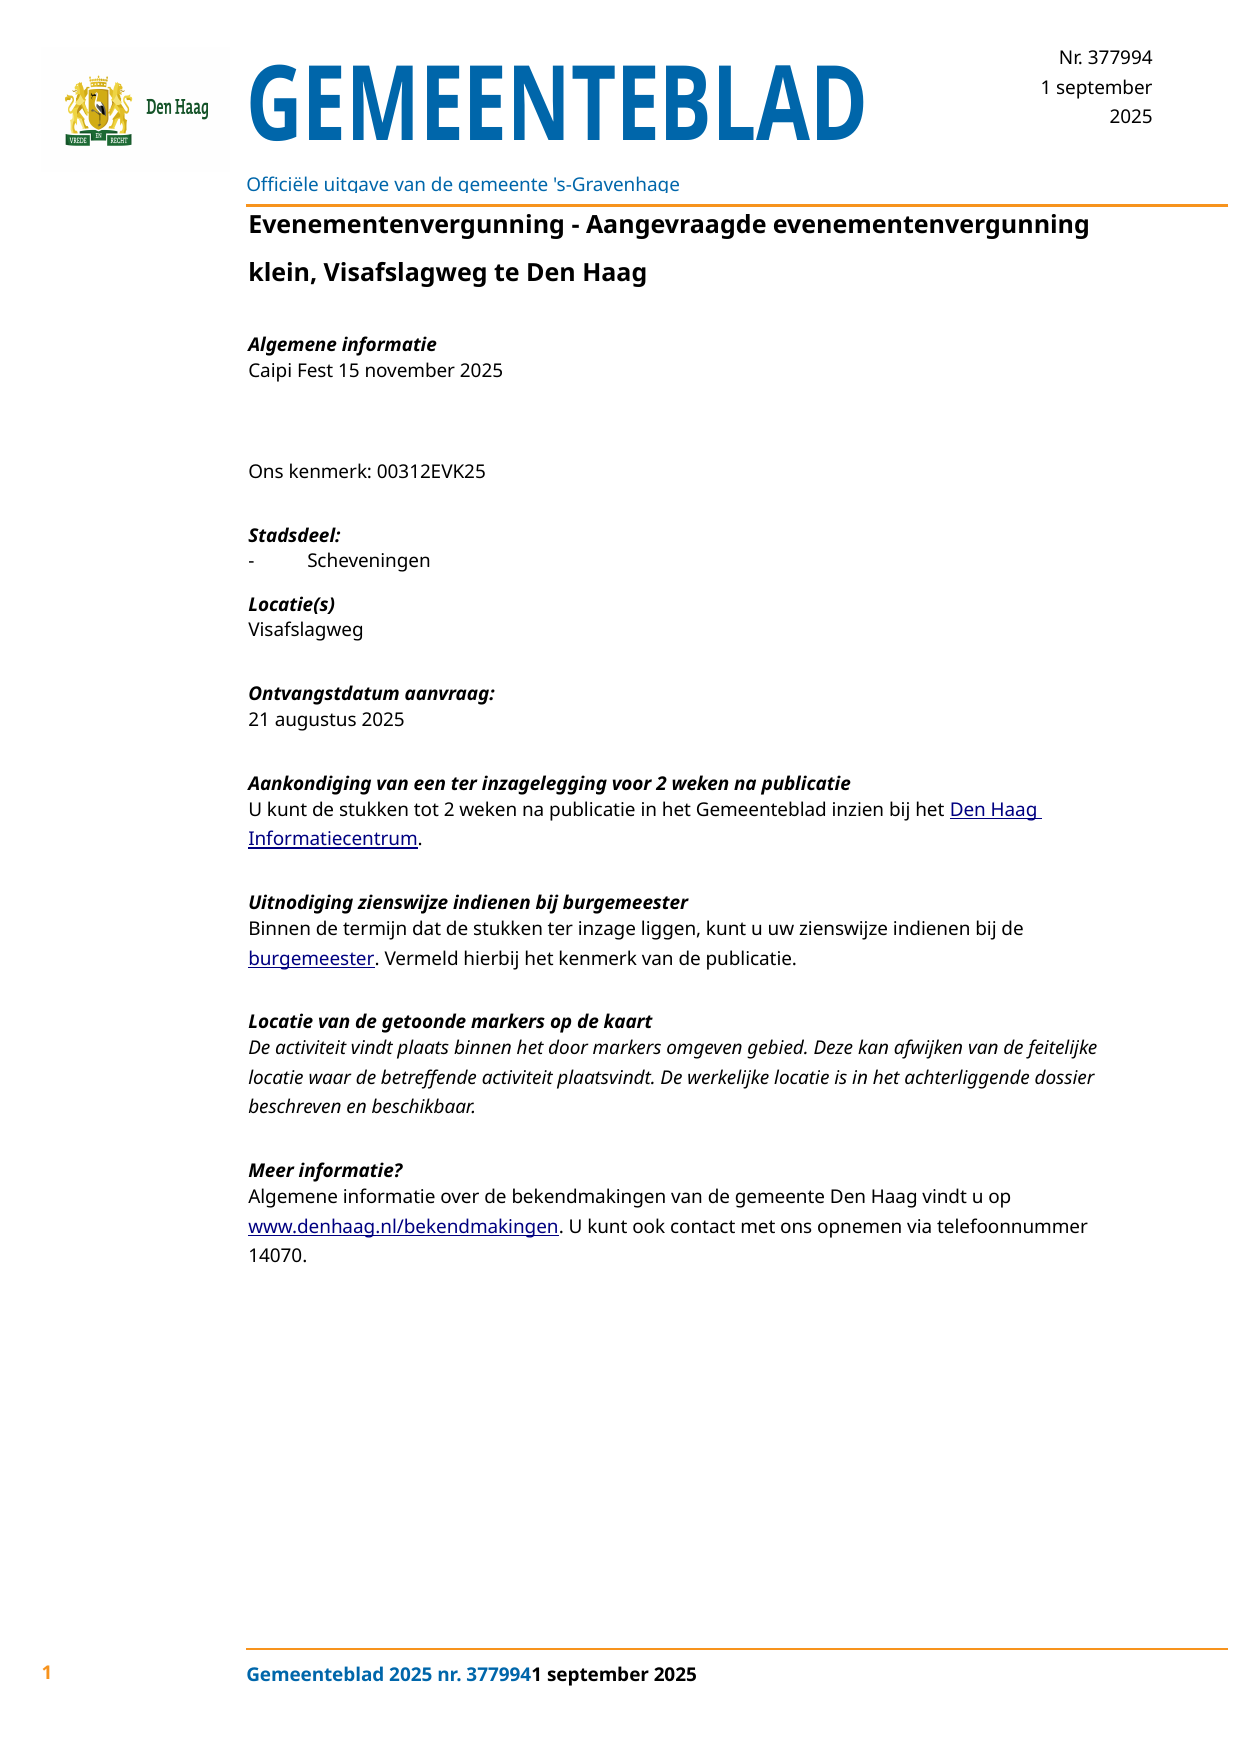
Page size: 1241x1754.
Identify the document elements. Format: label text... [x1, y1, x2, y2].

text Aankondiging van een ter inzagelegging voor 2 weken na publicatie [248, 770, 1152, 796]
text Binnen de termijn dat de stukken ter inzage liggen, kunt u uw zienswijze indienen bij de burgemeester. Vermeld hierbij het kenmerk van de publicatie. [248, 915, 1152, 971]
text Algemene informatie [248, 331, 1152, 357]
text Visafslagweg [248, 617, 1152, 642]
text Locatie(s) [248, 591, 1152, 617]
text Stadsdeel: [248, 522, 1152, 548]
text De activiteit vindt plaats binnen het door markers omgeven gebied. Deze kan afwijken van de feitelijke locatie waar de betreffende activiteit plaatsvindt. De werkelijke locatie is in het achterliggende dossier beschreven en beschikbaar. [248, 1034, 1152, 1119]
text Uitnodiging zienswijze indienen bij burgemeester [248, 889, 1152, 915]
text Ons kenmerk: 00312EVK25 [248, 458, 1152, 484]
text U kunt de stukken tot 2 weken na publicatie in het Gemeenteblad inzien bij het Den Haag Informatiecentrum. [248, 796, 1152, 851]
text Meer informatie? [248, 1158, 1152, 1183]
list Scheveningen [248, 548, 1152, 573]
text 21 augustus 2025 [248, 706, 1152, 732]
text Algemene informatie over de bekendmakingen van de gemeente Den Haag vindt u op www.denhaag.nl/bekendmakingen. U kunt ook contact met ons opnemen via telefoonnummer 14070. [248, 1183, 1152, 1268]
text Ontvangstdatum aanvraag: [248, 681, 1152, 706]
picture [41, 47, 231, 172]
text Locatie van de getoonde markers op de kaart [248, 1009, 1152, 1034]
text Evenementenvergunning - Aangevraagde evenementenvergunning klein, Visafslagweg te Den Haag [248, 207, 1152, 288]
text Caipi Fest 15 november 2025 [248, 357, 1152, 383]
